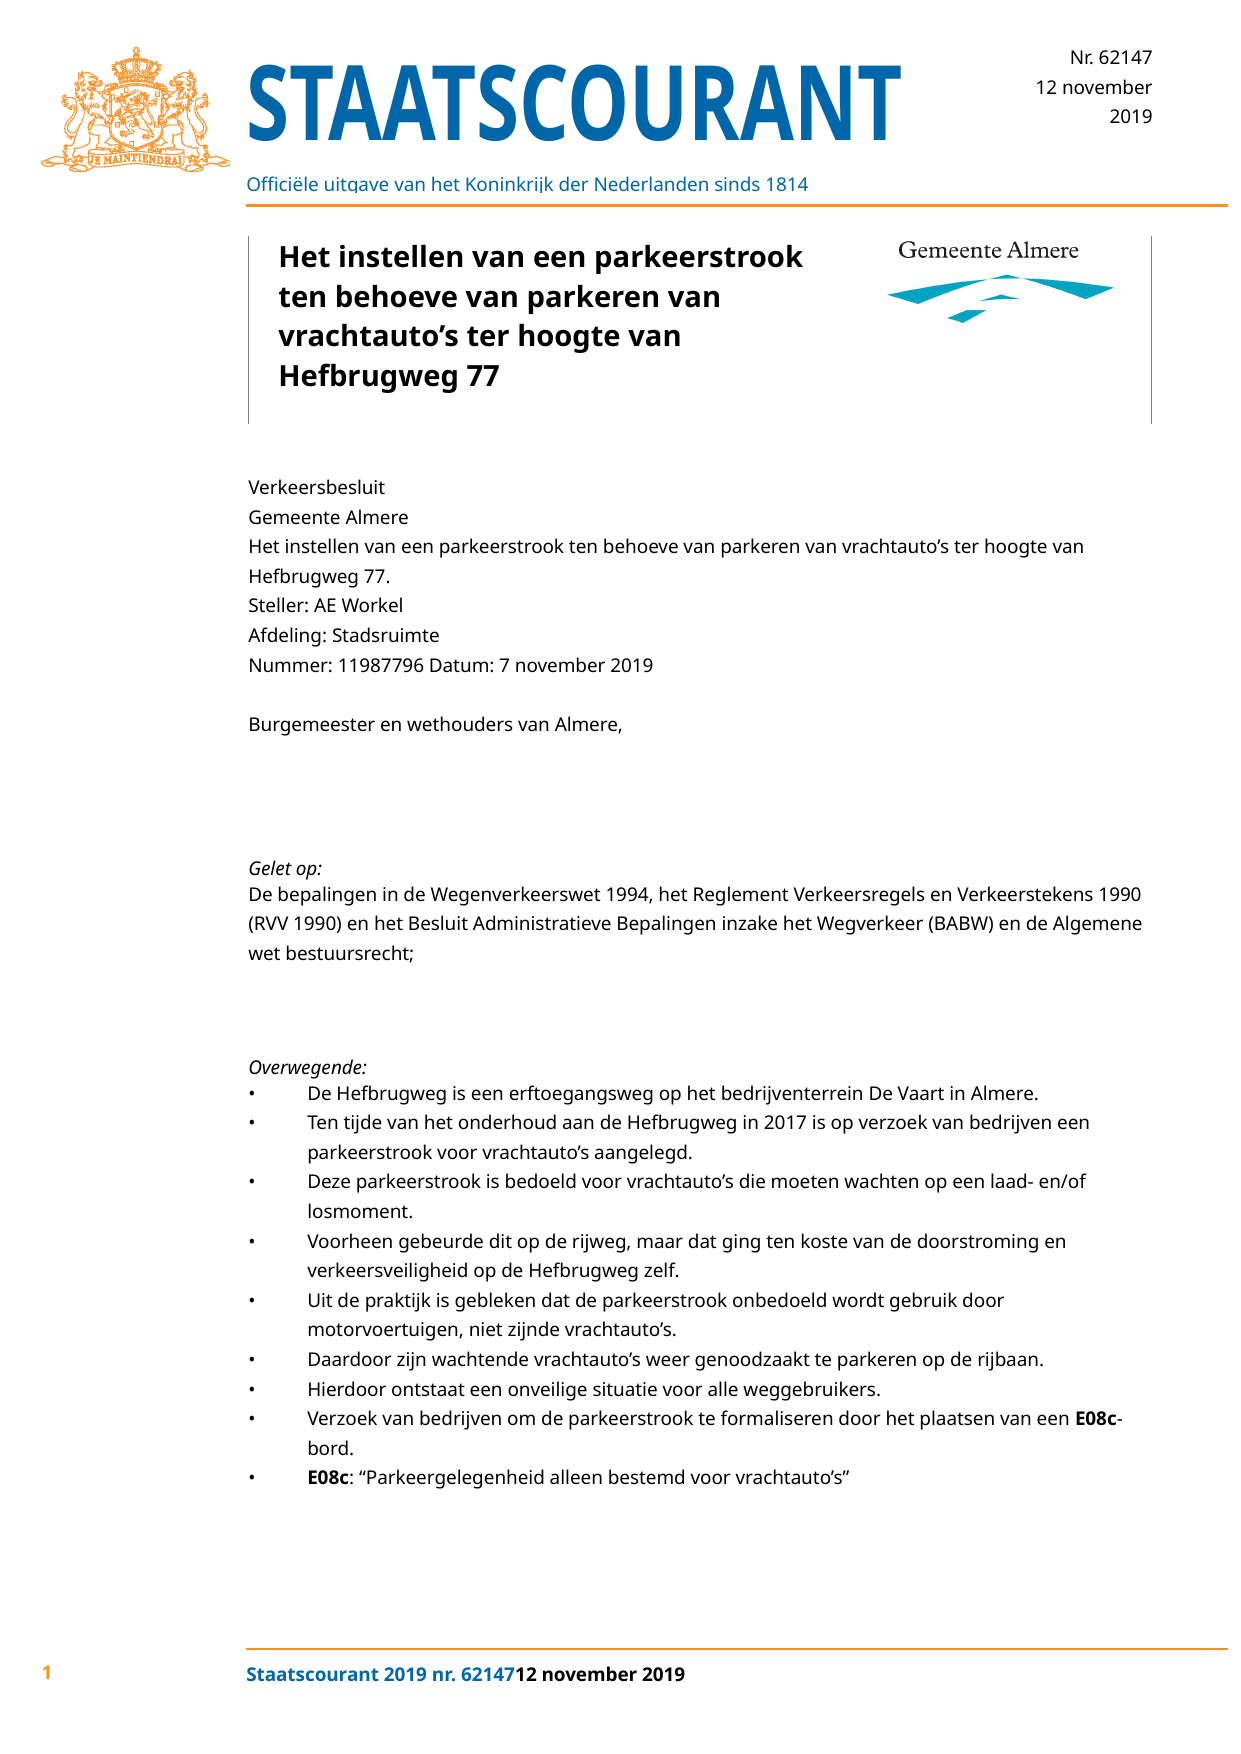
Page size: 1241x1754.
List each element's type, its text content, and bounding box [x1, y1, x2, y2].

text Nummer: 11987796 Datum: 7 november 2019 [248, 652, 1152, 678]
list E08c: “Parkeergelegenheid alleen bestemd voor vrachtauto’s” [248, 1464, 1152, 1490]
text De bepalingen in de Wegenverkeerswet 1994, het Reglement Verkeersregels en Verkeerstekens 1990 (RVV 1990) en het Besluit Administratieve Bepalingen inzake het Wegverkeer (BABW) en de Algemene wet bestuursrecht; [248, 881, 1152, 966]
list Verzoek van bedrijven om de parkeerstrook te formaliseren door het plaatsen van een E08c-bord. [248, 1405, 1152, 1461]
text Steller: AE Workel [248, 593, 1152, 618]
list De Hefbrugweg is een erftoegangsweg op het bedrijventerrein De Vaart in Almere. [248, 1080, 1152, 1106]
list Ten tijde van het onderhoud aan de Hefbrugweg in 2017 is op verzoek van bedrijven een parkeerstrook voor vrachtauto’s aangelegd. [248, 1109, 1152, 1165]
text Afdeling: Stadsruimte [248, 622, 1152, 648]
text Overwegende: [248, 1054, 1152, 1080]
text Burgemeester en wethouders van Almere, [248, 711, 1152, 737]
list Hierdoor ontstaat een onveilige situatie voor alle weggebruikers. [248, 1376, 1152, 1402]
table_header [850, 236, 1151, 424]
list Voorheen gebeurde dit op de rijweg, maar dat ging ten koste van de doorstroming en verkeersveiligheid op de Hefbrugweg zelf. [248, 1228, 1152, 1283]
list Uit de praktijk is gebleken dat de parkeerstrook onbedoeld wordt gebruik door motorvoertuigen, niet zijnde vrachtauto’s. [248, 1287, 1152, 1342]
list Daardoor zijn wachtende vrachtauto’s weer genoodzaakt te parkeren op de rijbaan. [248, 1346, 1152, 1372]
table_header Het instellen van een parkeerstrook ten behoeve van parkeren van vrachtauto’s ter hoogte van Hefbrugweg 77 [249, 236, 850, 424]
picture [882, 236, 1119, 328]
text Gemeente Almere [248, 504, 1152, 530]
text Gelet op: [248, 855, 1152, 881]
picture [41, 47, 231, 172]
text Verkeersbesluit [248, 474, 1152, 500]
list Deze parkeerstrook is bedoeld voor vrachtauto’s die moeten wachten op een laad- en/of losmoment. [248, 1169, 1152, 1224]
text Het instellen van een parkeerstrook ten behoeve van parkeren van vrachtauto’s ter hoogte van Hefbrugweg 77. [248, 533, 1152, 589]
